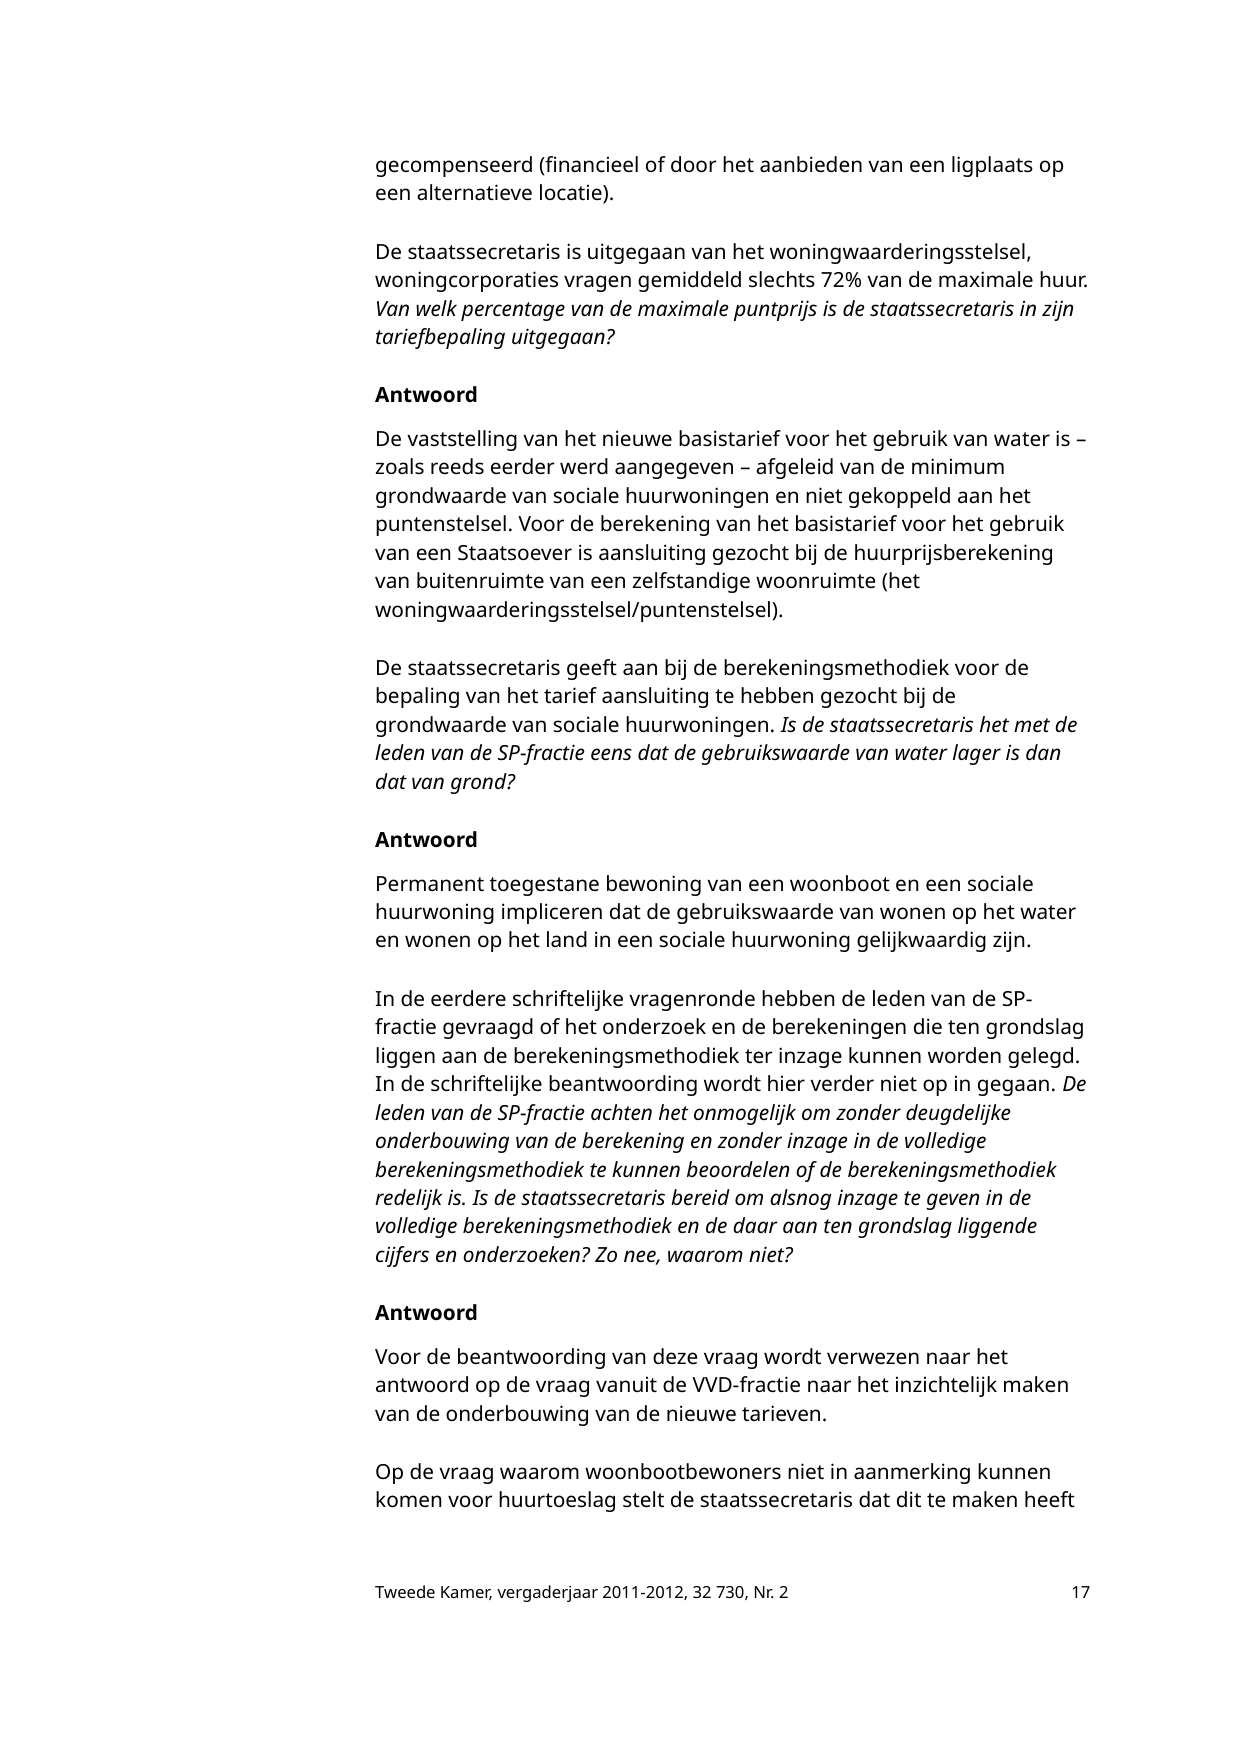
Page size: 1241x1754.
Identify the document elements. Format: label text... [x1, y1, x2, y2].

text Antwoord [375, 825, 1090, 854]
text De staatssecretaris geeft aan bij de berekeningsmethodiek voor de bepaling van het tarief aansluiting te hebben gezocht bij de grondwaarde van sociale huurwoningen. Is de staatssecretaris het met de leden van de SP-fractie eens dat de gebruikswaarde van water lager is dan dat van grond? [375, 653, 1090, 795]
text De staatssecretaris is uitgegaan van het woningwaarderingsstelsel, woningcorporaties vragen gemiddeld slechts 72% van de maximale huur. Van welk percentage van de maximale puntprijs is de staatssecretaris in zijn tariefbepaling uitgegaan? [375, 237, 1090, 351]
text Antwoord [375, 1298, 1090, 1327]
text Voor de beantwoording van deze vraag wordt verwezen naar het antwoord op de vraag vanuit de VVD-fractie naar het inzichtelijk maken van de onderbouwing van de nieuwe tarieven. [375, 1342, 1090, 1427]
text De vaststelling van het nieuwe basistarief voor het gebruik van water is – zoals reeds eerder werd aangegeven – afgeleid van de minimum grondwaarde van sociale huurwoningen en niet gekoppeld aan het puntenstelsel. Voor de berekening van het basistarief voor het gebruik van een Staatsoever is aansluiting gezocht bij de huurprijsberekening van buitenruimte van een zelfstandige woonruimte (het woningwaarderingsstelsel/puntenstelsel). [375, 424, 1090, 623]
text Permanent toegestane bewoning van een woonboot en een sociale huurwoning impliceren dat de gebruikswaarde van wonen op het water en wonen op het land in een sociale huurwoning gelijkwaardig zijn. [375, 869, 1090, 954]
text gecompenseerd (financieel of door het aanbieden van een ligplaats op een alternatieve locatie). [375, 150, 1090, 207]
text Antwoord [375, 381, 1090, 409]
text Op de vraag waarom woonbootbewoners niet in aanmerking kunnen komen voor huurtoeslag stelt de staatssecretaris dat dit te maken heeft [375, 1457, 1090, 1514]
text In de eerdere schriftelijke vragenronde hebben de leden van de SP-fractie gevraagd of het onderzoek en de berekeningen die ten grondslag liggen aan de berekeningsmethodiek ter inzage kunnen worden gelegd. In de schriftelijke beantwoording wordt hier verder niet op in gegaan. De leden van de SP-fractie achten het onmogelijk om zonder deugdelijke onderbouwing van de berekening en zonder inzage in de volledige berekeningsmethodiek te kunnen beoordelen of de berekeningsmethodiek redelijk is. Is de staatssecretaris bereid om alsnog inzage te geven in de volledige berekeningsmethodiek en de daar aan ten grondslag liggende cijfers en onderzoeken? Zo nee, waarom niet? [375, 984, 1090, 1268]
